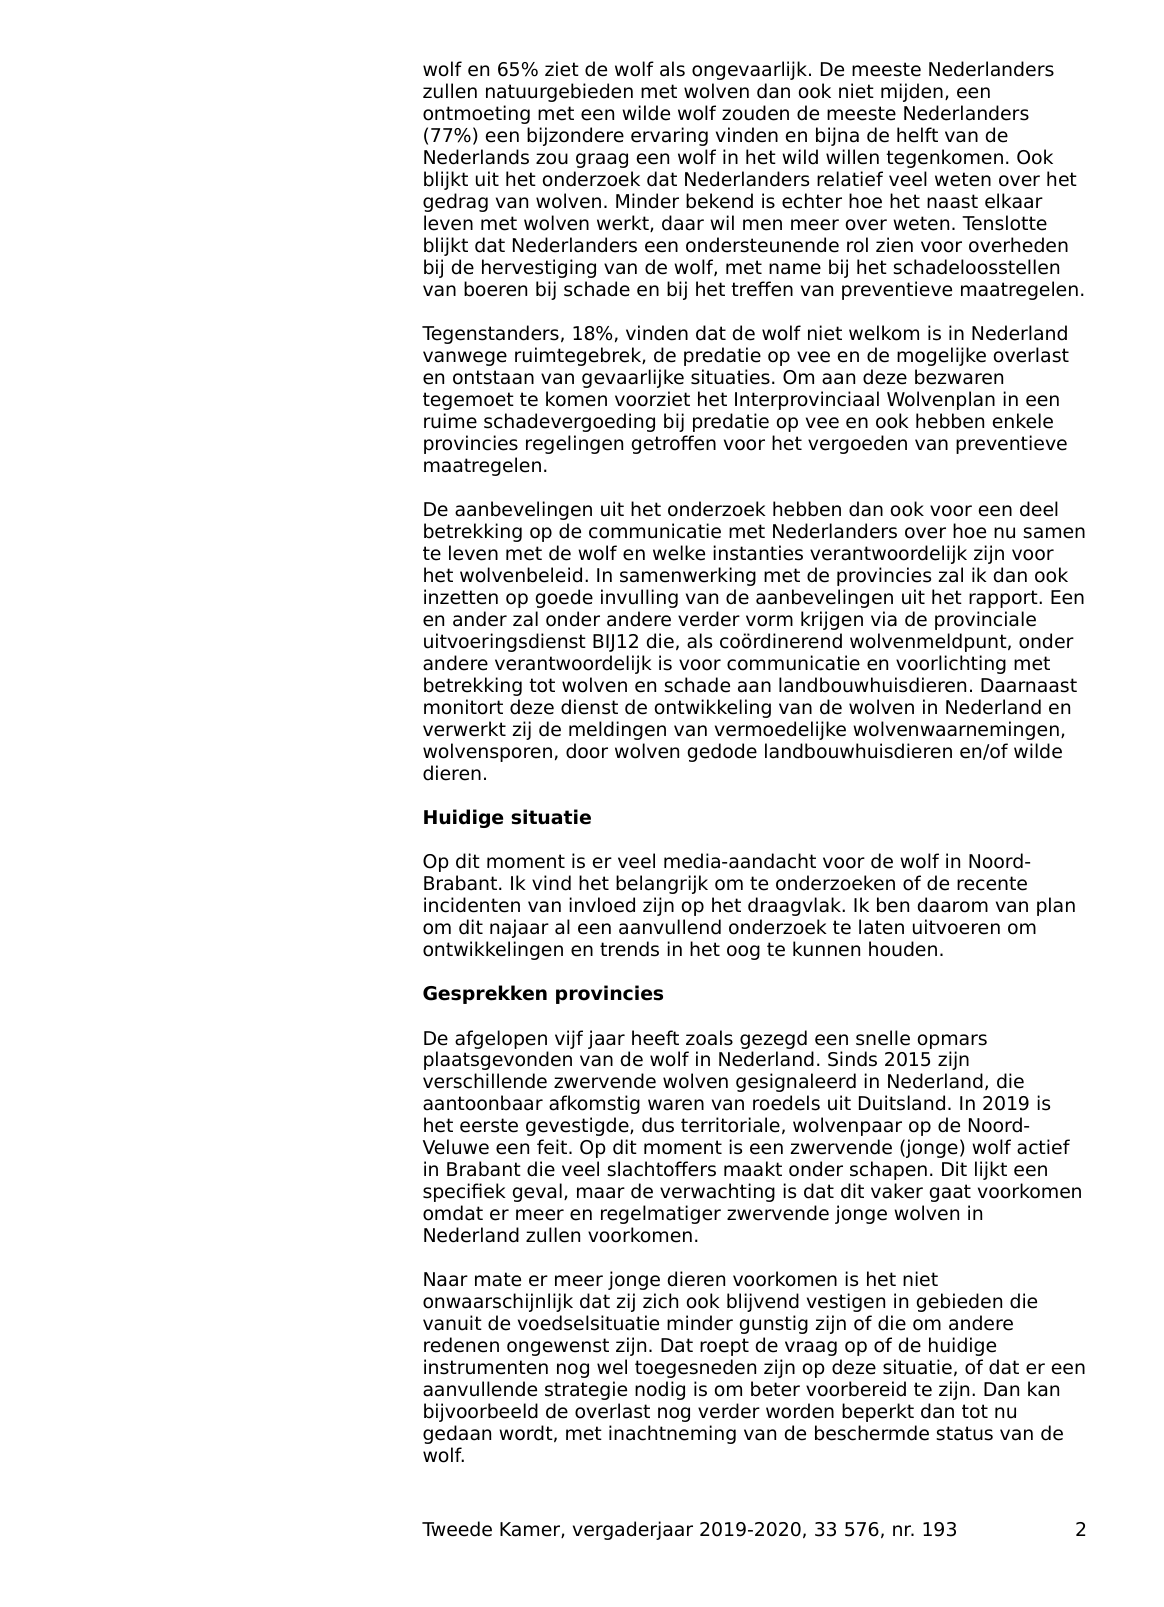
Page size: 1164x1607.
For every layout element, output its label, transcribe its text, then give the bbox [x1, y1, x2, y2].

text De afgelopen vijf jaar heeft zoals gezegd een snelle opmars plaatsgevonden van de wolf in Nederland. Sinds 2015 zijn verschillende zwervende wolven gesignaleerd in Nederland, die aantoonbaar afkomstig waren van roedels uit Duitsland. In 2019 is het eerste gevestigde, dus territoriale, wolvenpaar op de Noord-Veluwe een feit. Op dit moment is een zwervende (jonge) wolf actief in Brabant die veel slachtoffers maakt onder schapen. Dit lijkt een specifiek geval, maar de verwachting is dat dit vaker gaat voorkomen omdat er meer en regelmatiger zwervende jonge wolven in Nederland zullen voorkomen. [422, 1027, 1087, 1247]
subtitle Gesprekken provincies [422, 983, 1087, 1005]
subtitle Huidige situatie [422, 807, 1087, 829]
text De aanbevelingen uit het onderzoek hebben dan ook voor een deel betrekking op de communicatie met Nederlanders over hoe nu samen te leven met de wolf en welke instanties verantwoordelijk zijn voor het wolvenbeleid. In samenwerking met de provincies zal ik dan ook inzetten op goede invulling van de aanbevelingen uit het rapport. Een en ander zal onder andere verder vorm krijgen via de provinciale uitvoeringsdienst BIJ12 die, als coördinerend wolvenmeldpunt, onder andere verantwoordelijk is voor communicatie en voorlichting met betrekking tot wolven en schade aan landbouwhuisdieren. Daarnaast monitort deze dienst de ontwikkeling van de wolven in Nederland en verwerkt zij de meldingen van vermoedelijke wolvenwaarnemingen, wolvensporen, door wolven gedode landbouwhuisdieren en/of wilde dieren. [422, 499, 1087, 785]
text wolf en 65% ziet de wolf als ongevaarlijk. De meeste Nederlanders zullen natuurgebieden met wolven dan ook niet mijden, een ontmoeting met een wilde wolf zouden de meeste Nederlanders (77%) een bijzondere ervaring vinden en bijna de helft van de Nederlands zou graag een wolf in het wild willen tegenkomen. Ook blijkt uit het onderzoek dat Nederlanders relatief veel weten over het gedrag van wolven. Minder bekend is echter hoe het naast elkaar leven met wolven werkt, daar wil men meer over weten. Tenslotte blijkt dat Nederlanders een ondersteunende rol zien voor overheden bij de hervestiging van de wolf, met name bij het schadeloosstellen van boeren bij schade en bij het treffen van preventieve maatregelen. [422, 59, 1087, 301]
text Naar mate er meer jonge dieren voorkomen is het niet onwaarschijnlijk dat zij zich ook blijvend vestigen in gebieden die vanuit de voedselsituatie minder gunstig zijn of die om andere redenen ongewenst zijn. Dat roept de vraag op of de huidige instrumenten nog wel toegesneden zijn op deze situatie, of dat er een aanvullende strategie nodig is om beter voorbereid te zijn. Dan kan bijvoorbeeld de overlast nog verder worden beperkt dan tot nu gedaan wordt, met inachtneming van de beschermde status van de wolf. [422, 1269, 1087, 1467]
text Tegenstanders, 18%, vinden dat de wolf niet welkom is in Nederland vanwege ruimtegebrek, de predatie op vee en de mogelijke overlast en ontstaan van gevaarlijke situaties. Om aan deze bezwaren tegemoet te komen voorziet het Interprovinciaal Wolvenplan in een ruime schadevergoeding bij predatie op vee en ook hebben enkele provincies regelingen getroffen voor het vergoeden van preventieve maatregelen. [422, 323, 1087, 477]
text Op dit moment is er veel media-aandacht voor de wolf in Noord-Brabant. Ik vind het belangrijk om te onderzoeken of de recente incidenten van invloed zijn op het draagvlak. Ik ben daarom van plan om dit najaar al een aanvullend onderzoek te laten uitvoeren om ontwikkelingen en trends in het oog te kunnen houden. [422, 851, 1087, 961]
